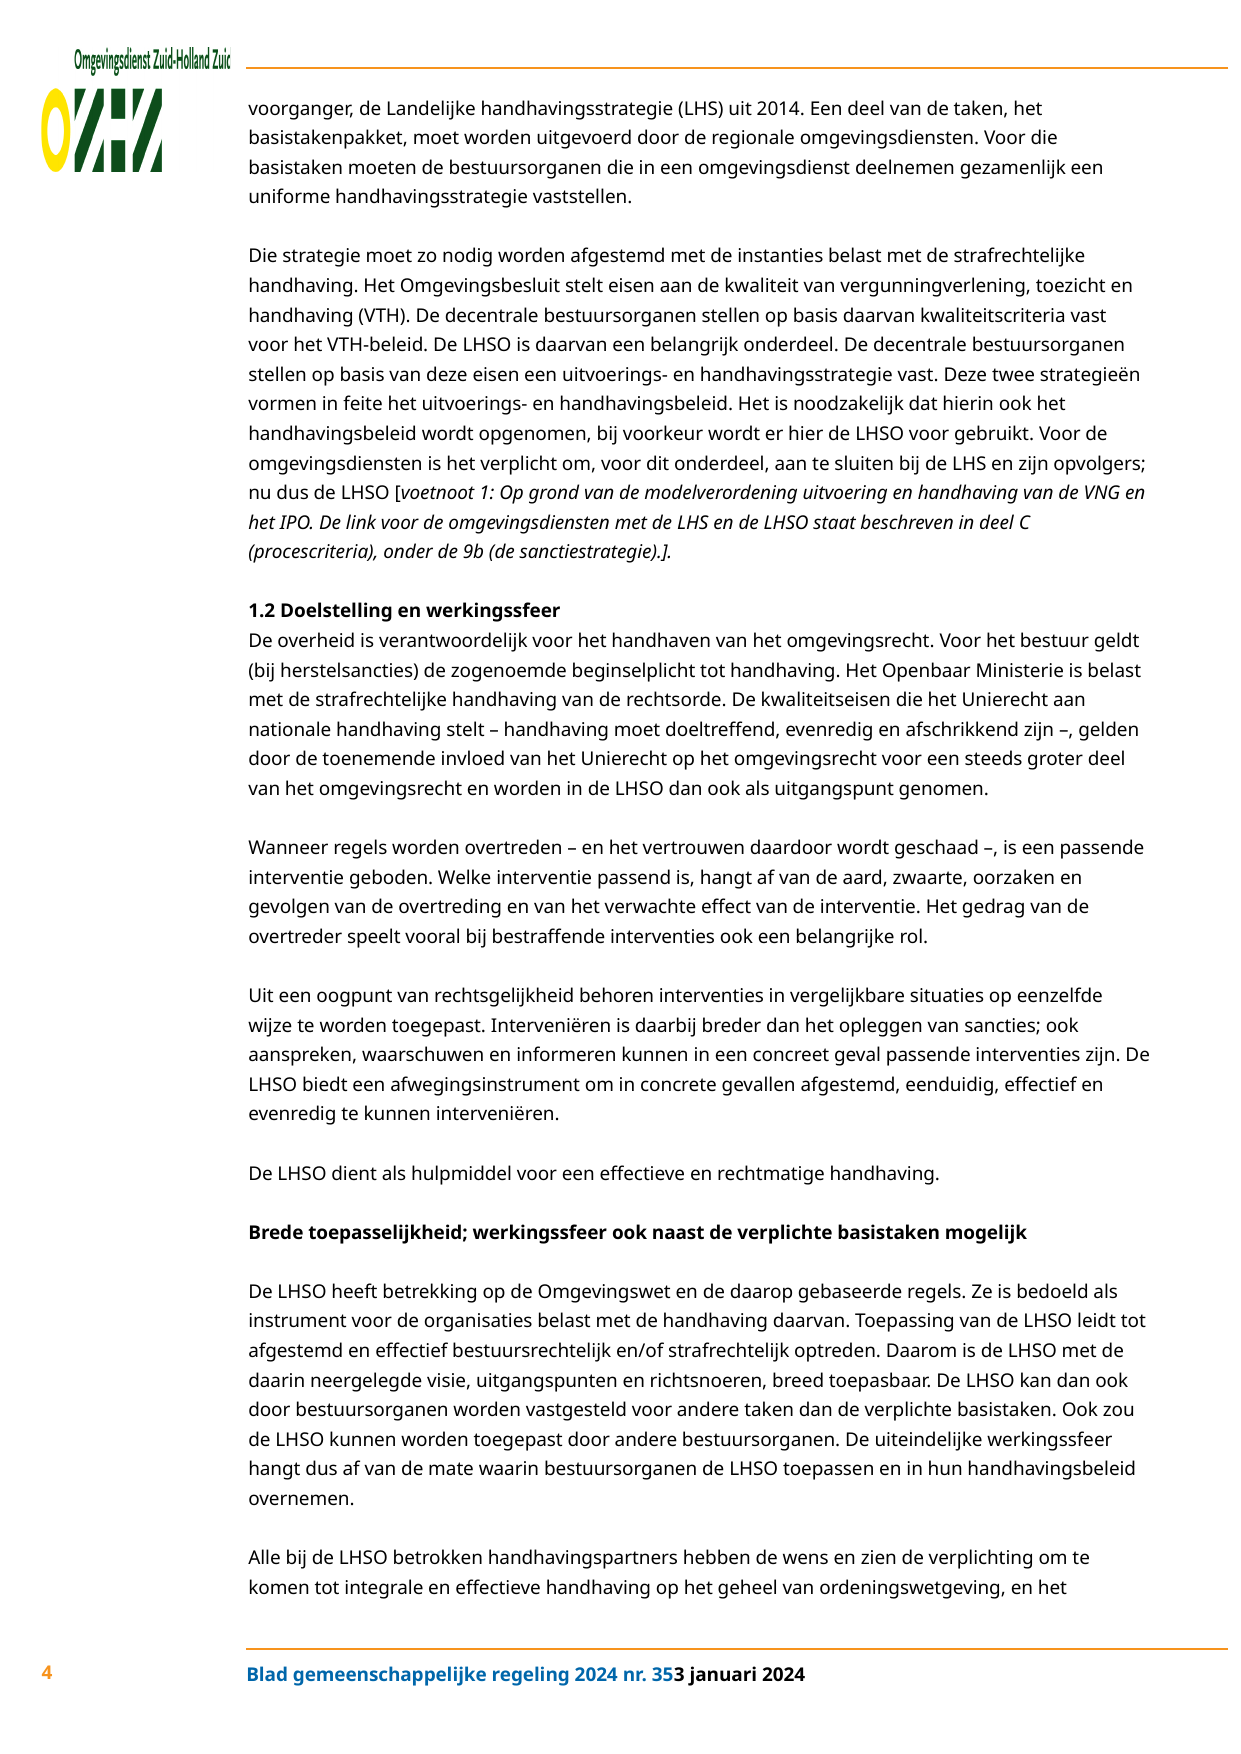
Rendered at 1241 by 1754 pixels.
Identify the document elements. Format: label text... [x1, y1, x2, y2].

text De LHSO heeft betrekking op de Omgevingswet en de daarop gebaseerde regels. Ze is bedoeld als instrument voor de organisaties belast met de handhaving daarvan. Toepassing van de LHSO leidt tot afgestemd en effectief bestuursrechtelijk en/of strafrechtelijk optreden. Daarom is de LHSO met de daarin neergelegde visie, uitgangspunten en richtsnoeren, breed toepasbaar. De LHSO kan dan ook door bestuursorganen worden vastgesteld voor andere taken dan de verplichte basistaken. Ook zou de LHSO kunnen worden toegepast door andere bestuursorganen. De uiteindelijke werkingssfeer hangt dus af van de mate waarin bestuursorganen de LHSO toepassen en in hun handhavingsbeleid overnemen. [248, 1278, 1152, 1511]
text De overheid is verantwoordelijk voor het handhaven van het omgevingsrecht. Voor het bestuur geldt (bij herstelsancties) de zogenoemde beginselplicht tot handhaving. Het Openbaar Ministerie is belast met de strafrechtelijke handhaving van de rechtsorde. De kwaliteitseisen die het Unierecht aan nationale handhaving stelt – handhaving moet doeltreffend, evenredig en afschrikkend zijn –, gelden door de toenemende invloed van het Unierecht op het omgevingsrecht voor een steeds groter deel van het omgevingsrecht en worden in de LHSO dan ook als uitgangspunt genomen. [248, 627, 1152, 801]
text De LHSO dient als hulpmiddel voor een effectieve en rechtmatige handhaving. [248, 1160, 1152, 1186]
text Wanneer regels worden overtreden – en het vertrouwen daardoor wordt geschaad –, is een passende interventie geboden. Welke interventie passend is, hangt af van de aard, zwaarte, oorzaken en gevolgen van de overtreding en van het verwachte effect van de interventie. Het gedrag van de overtreder speelt vooral bij bestraffende interventies ook een belangrijke rol. [248, 834, 1152, 949]
text 1.2 Doelstelling en werkingssfeer [248, 598, 1152, 623]
picture [41, 47, 231, 172]
text Brede toepasselijkheid; werkingssfeer ook naast de verplichte basistaken mogelijk [248, 1219, 1152, 1245]
text Uit een oogpunt van rechtsgelijkheid behoren interventies in vergelijkbare situaties op eenzelfde wijze te worden toegepast. Interveniëren is daarbij breder dan het opleggen van sancties; ook aanspreken, waarschuwen en informeren kunnen in een concreet geval passende interventies zijn. De LHSO biedt een afwegingsinstrument om in concrete gevallen afgestemd, eenduidig, effectief en evenredig te kunnen interveniëren. [248, 982, 1152, 1126]
text Die strategie moet zo nodig worden afgestemd met de instanties belast met de strafrechtelijke handhaving. Het Omgevingsbesluit stelt eisen aan de kwaliteit van vergunningverlening, toezicht en handhaving (VTH). De decentrale bestuursorganen stellen op basis daarvan kwaliteitscriteria vast voor het VTH-beleid. De LHSO is daarvan een belangrijk onderdeel. De decentrale bestuursorganen stellen op basis van deze eisen een uitvoerings- en handhavingsstrategie vast. Deze twee strategieën vormen in feite het uitvoerings- en handhavingsbeleid. Het is noodzakelijk dat hierin ook het handhavingsbeleid wordt opgenomen, bij voorkeur wordt er hier de LHSO voor gebruikt. Voor de omgevingsdiensten is het verplicht om, voor dit onderdeel, aan te sluiten bij de LHS en zijn opvolgers; nu dus de LHSO [voetnoot 1: Op grond van de modelverordening uitvoering en handhaving van de VNG en het IPO. De link voor de omgevingsdiensten met de LHS en de LHSO staat beschreven in deel C (procescriteria), onder de 9b (de sanctiestrategie).]. [248, 243, 1152, 564]
text Alle bij de LHSO betrokken handhavingspartners hebben de wens en zien de verplichting om te komen tot integrale en effectieve handhaving op het geheel van ordeningswetgeving, en het [248, 1544, 1152, 1600]
text voorganger, de Landelijke handhavingsstrategie (LHS) uit 2014. Een deel van de taken, het basistakenpakket, moet worden uitgevoerd door de regionale omgevingsdiensten. Voor die basistaken moeten de bestuursorganen die in een omgevingsdienst deelnemen gezamenlijk een uniforme handhavingsstrategie vaststellen. [248, 95, 1152, 209]
